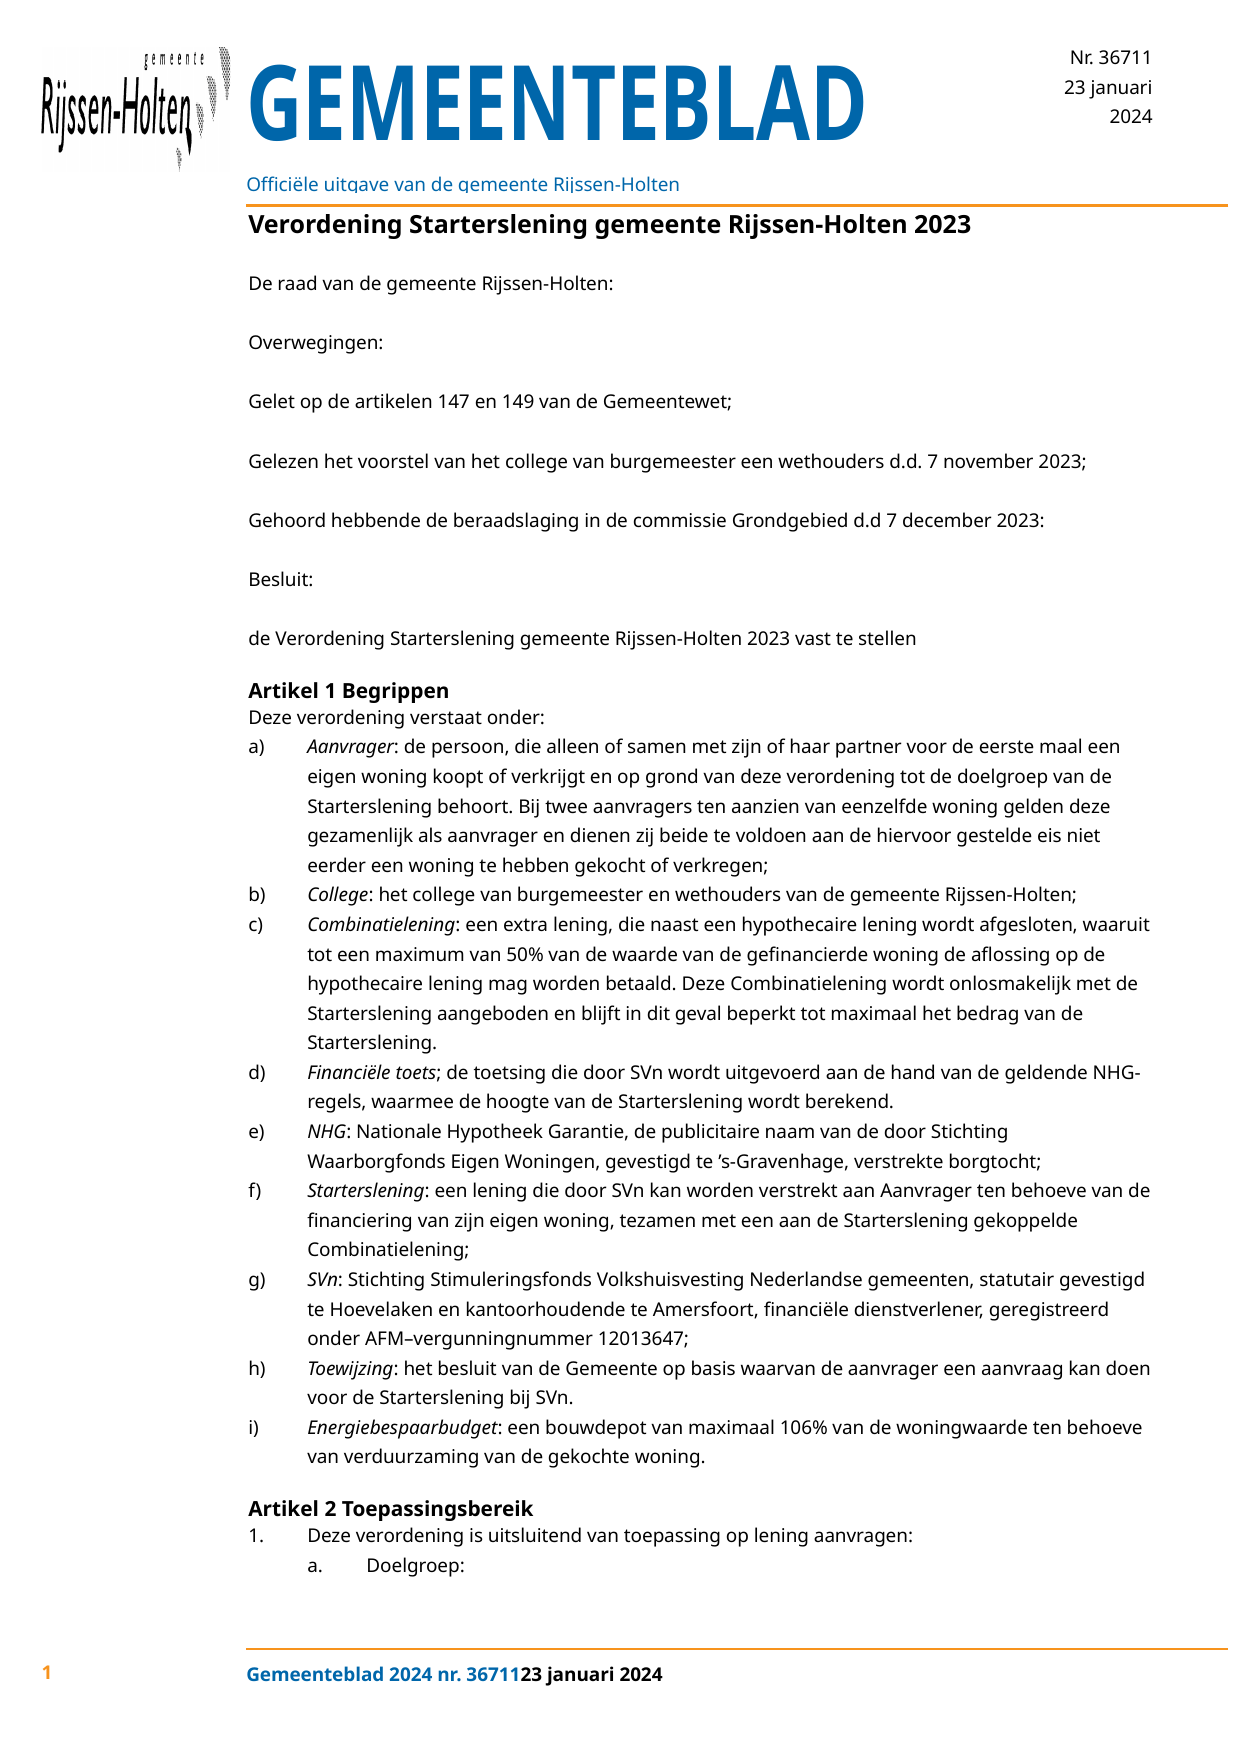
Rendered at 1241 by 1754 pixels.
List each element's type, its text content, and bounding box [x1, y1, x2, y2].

list Energiebespaarbudget: een bouwdepot van maximaal 106% van de woningwaarde ten behoeve van verduurzaming van de gekochte woning. [248, 1414, 1152, 1469]
list SVn: Stichting Stimuleringsfonds Volkshuisvesting Nederlandse gemeenten, statutair gevestigd te Hoevelaken en kantoorhoudende te Amersfoort, financiële dienstverlener, geregistreerd onder AFM–vergunningnummer 12013647; [248, 1266, 1152, 1351]
list College: het college van burgemeester en wethouders van de gemeente Rijssen-Holten; [248, 882, 1152, 907]
list NHG: Nationale Hypotheek Garantie, de publicitaire naam van de door Stichting Waarborgfonds Eigen Woningen, gevestigd te ’s-Gravenhage, verstrekte borgtocht; [248, 1118, 1152, 1174]
list Doelgroep: [307, 1552, 1152, 1578]
text Besluit: [248, 566, 1152, 592]
list Aanvrager: de persoon, die alleen of samen met zijn of haar partner voor de eerste maal een eigen woning koopt of verkrijgt en op grond van deze verordening tot de doelgroep van de Starterslening behoort. Bij twee aanvragers ten aanzien van eenzelfde woning gelden deze gezamenlijk als aanvrager en dienen zij beide te voldoen aan de hiervoor gestelde eis niet eerder een woning te hebben gekocht of verkregen; [248, 734, 1152, 878]
text Overwegingen: [248, 329, 1152, 355]
text de Verordening Starterslening gemeente Rijssen-Holten 2023 vast te stellen [248, 625, 1152, 651]
text Artikel 2 Toepassingsbereik [248, 1494, 1152, 1523]
text Deze verordening verstaat onder: [248, 704, 1152, 730]
picture [41, 47, 231, 172]
text Gelet op de artikelen 147 en 149 van de Gemeentewet; [248, 389, 1152, 414]
list Toewijzing: het besluit van de Gemeente op basis waarvan de aanvrager een aanvraag kan doen voor de Starterslening bij SVn. [248, 1355, 1152, 1410]
text Artikel 1 Begrippen [248, 676, 1152, 704]
text Gehoord hebbende de beraadslaging in de commissie Grondgebied d.d 7 december 2023: [248, 507, 1152, 533]
list Financiële toets; de toetsing die door SVn wordt uitgevoerd aan de hand van de geldende NHG-regels, waarmee de hoogte van de Starterslening wordt berekend. [248, 1059, 1152, 1114]
text Gelezen het voorstel van het college van burgemeester een wethouders d.d. 7 november 2023; [248, 448, 1152, 473]
list Deze verordening is uitsluitend van toepassing op lening aanvragen: [248, 1523, 1152, 1548]
list Combinatielening: een extra lening, die naast een hypothecaire lening wordt afgesloten, waaruit tot een maximum van 50% van de waarde van de gefinancierde woning de aflossing op de hypothecaire lening mag worden betaald. Deze Combinatielening wordt onlosmakelijk met de Starterslening aangeboden en blijft in dit geval beperkt tot maximaal het bedrag van de Starterslening. [248, 911, 1152, 1055]
text De raad van de gemeente Rijssen-Holten: [248, 270, 1152, 296]
text Verordening Starterslening gemeente Rijssen-Holten 2023 [248, 207, 1152, 241]
list Starterslening: een lening die door SVn kan worden verstrekt aan Aanvrager ten behoeve van de financiering van zijn eigen woning, tezamen met een aan de Starterslening gekoppelde Combinatielening; [248, 1177, 1152, 1262]
